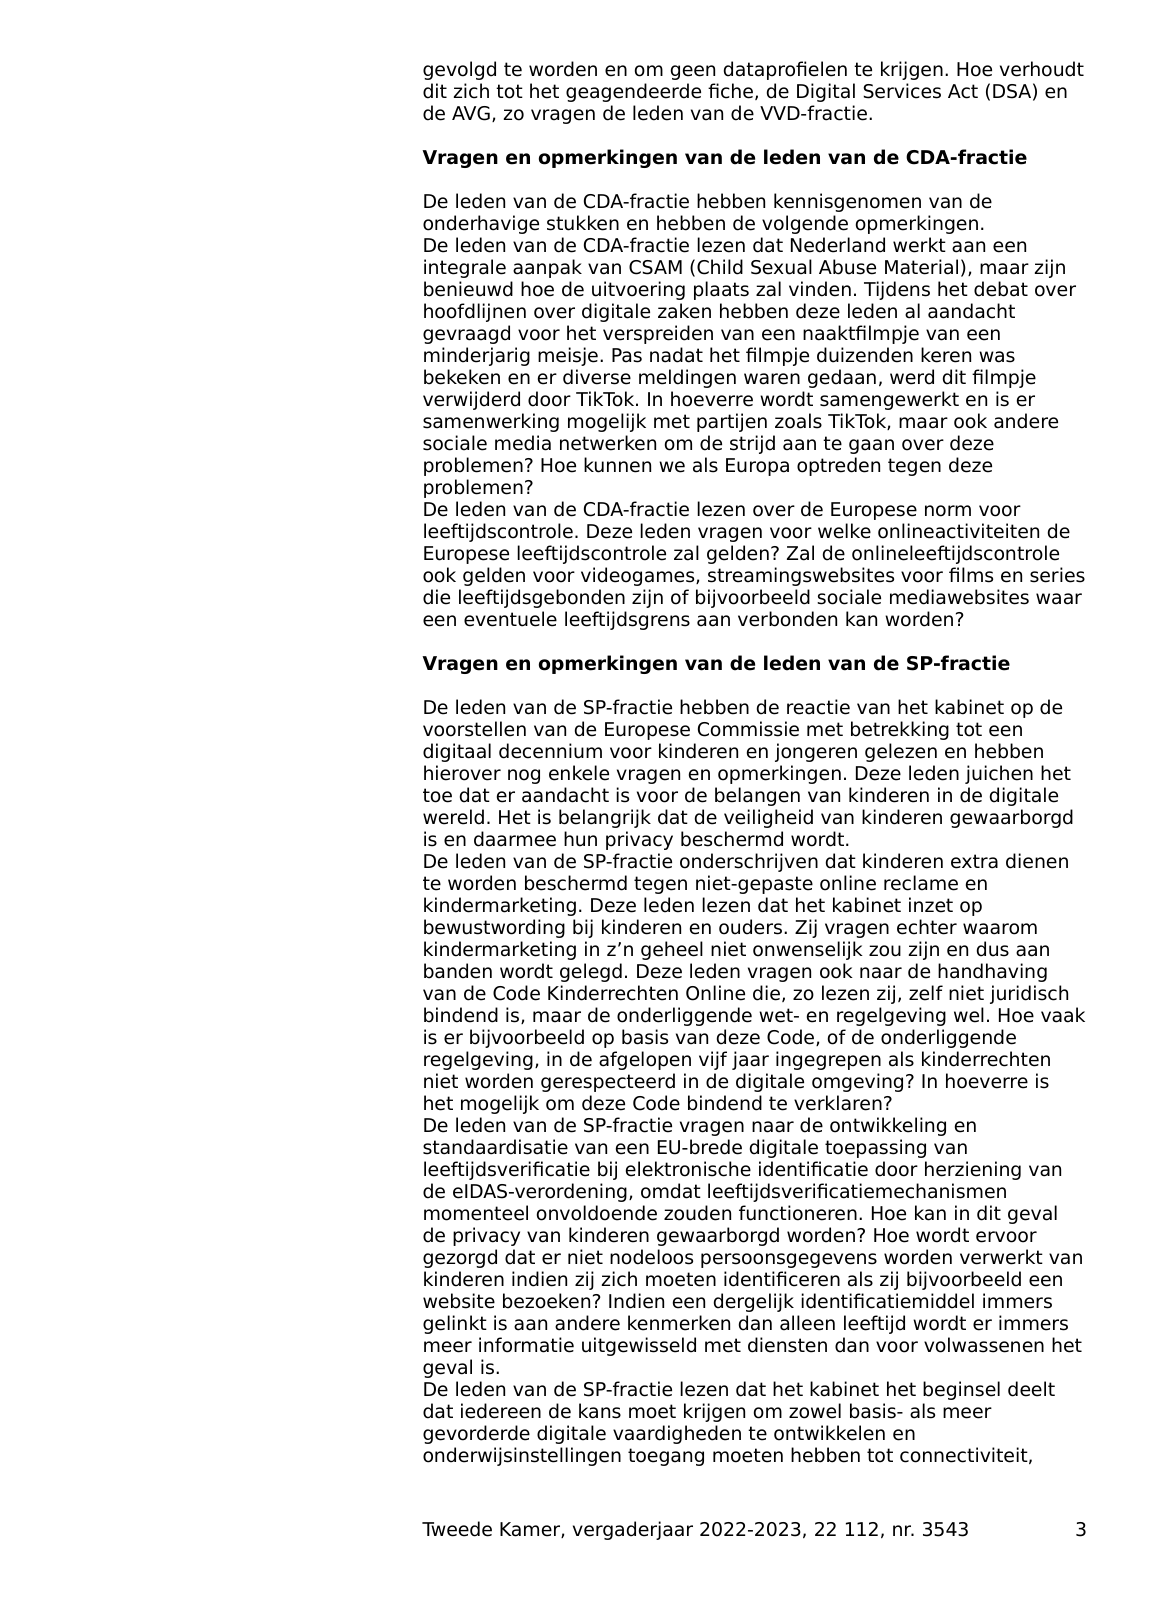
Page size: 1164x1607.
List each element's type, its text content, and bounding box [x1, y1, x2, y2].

text gevolgd te worden en om geen dataprofielen te krijgen. Hoe verhoudt dit zich tot het geagendeerde fiche, de Digital Services Act (DSA) en de AVG, zo vragen de leden van de VVD-fractie. [422, 59, 1087, 125]
text De leden van de SP-fractie onderschrijven dat kinderen extra dienen te worden beschermd tegen niet-gepaste online reclame en kindermarketing. Deze leden lezen dat het kabinet inzet op bewustwording bij kinderen en ouders. Zij vragen echter waarom kindermarketing in z’n geheel niet onwenselijk zou zijn en dus aan banden wordt gelegd. Deze leden vragen ook naar de handhaving van de Code Kinderrechten Online die, zo lezen zij, zelf niet juridisch bindend is, maar de onderliggende wet- en regelgeving wel. Hoe vaak is er bijvoorbeeld op basis van deze Code, of de onderliggende regelgeving, in de afgelopen vijf jaar ingegrepen als kinderrechten niet worden gerespecteerd in de digitale omgeving? In hoeverre is het mogelijk om deze Code bindend te verklaren? [422, 851, 1087, 1115]
text De leden van de CDA-fractie lezen over de Europese norm voor leeftijdscontrole. Deze leden vragen voor welke onlineactiviteiten de Europese leeftijdscontrole zal gelden? Zal de onlineleeftijdscontrole ook gelden voor videogames, streamingswebsites voor films en series die leeftijdsgebonden zijn of bijvoorbeeld sociale mediawebsites waar een eventuele leeftijdsgrens aan verbonden kan worden? [422, 499, 1087, 631]
text De leden van de CDA-fractie hebben kennisgenomen van de onderhavige stukken en hebben de volgende opmerkingen. [422, 191, 1087, 235]
text De leden van de CDA-fractie lezen dat Nederland werkt aan een integrale aanpak van CSAM (Child Sexual Abuse Material), maar zijn benieuwd hoe de uitvoering plaats zal vinden. Tijdens het debat over hoofdlijnen over digitale zaken hebben deze leden al aandacht gevraagd voor het verspreiden van een naaktfilmpje van een minderjarig meisje. Pas nadat het filmpje duizenden keren was bekeken en er diverse meldingen waren gedaan, werd dit filmpje verwijderd door TikTok. In hoeverre wordt samengewerkt en is er samenwerking mogelijk met partijen zoals TikTok, maar ook andere sociale media netwerken om de strijd aan te gaan over deze problemen? Hoe kunnen we als Europa optreden tegen deze problemen? [422, 235, 1087, 499]
subtitle Vragen en opmerkingen van de leden van de SP-fractie [422, 653, 1087, 675]
text De leden van de SP-fractie vragen naar de ontwikkeling en standaardisatie van een EU-brede digitale toepassing van leeftijdsverificatie bij elektronische identificatie door herziening van de eIDAS-verordening, omdat leeftijdsverificatiemechanismen momenteel onvoldoende zouden functioneren. Hoe kan in dit geval de privacy van kinderen gewaarborgd worden? Hoe wordt ervoor gezorgd dat er niet nodeloos persoonsgegevens worden verwerkt van kinderen indien zij zich moeten identificeren als zij bijvoorbeeld een website bezoeken? Indien een dergelijk identificatiemiddel immers gelinkt is aan andere kenmerken dan alleen leeftijd wordt er immers meer informatie uitgewisseld met diensten dan voor volwassenen het geval is. [422, 1115, 1087, 1379]
text De leden van de SP-fractie lezen dat het kabinet het beginsel deelt dat iedereen de kans moet krijgen om zowel basis- als meer gevorderde digitale vaardigheden te ontwikkelen en onderwijsinstellingen toegang moeten hebben tot connectiviteit, [422, 1379, 1087, 1467]
text De leden van de SP-fractie hebben de reactie van het kabinet op de voorstellen van de Europese Commissie met betrekking tot een digitaal decennium voor kinderen en jongeren gelezen en hebben hierover nog enkele vragen en opmerkingen. Deze leden juichen het toe dat er aandacht is voor de belangen van kinderen in de digitale wereld. Het is belangrijk dat de veiligheid van kinderen gewaarborgd is en daarmee hun privacy beschermd wordt. [422, 697, 1087, 851]
subtitle Vragen en opmerkingen van de leden van de CDA-fractie [422, 147, 1087, 169]
